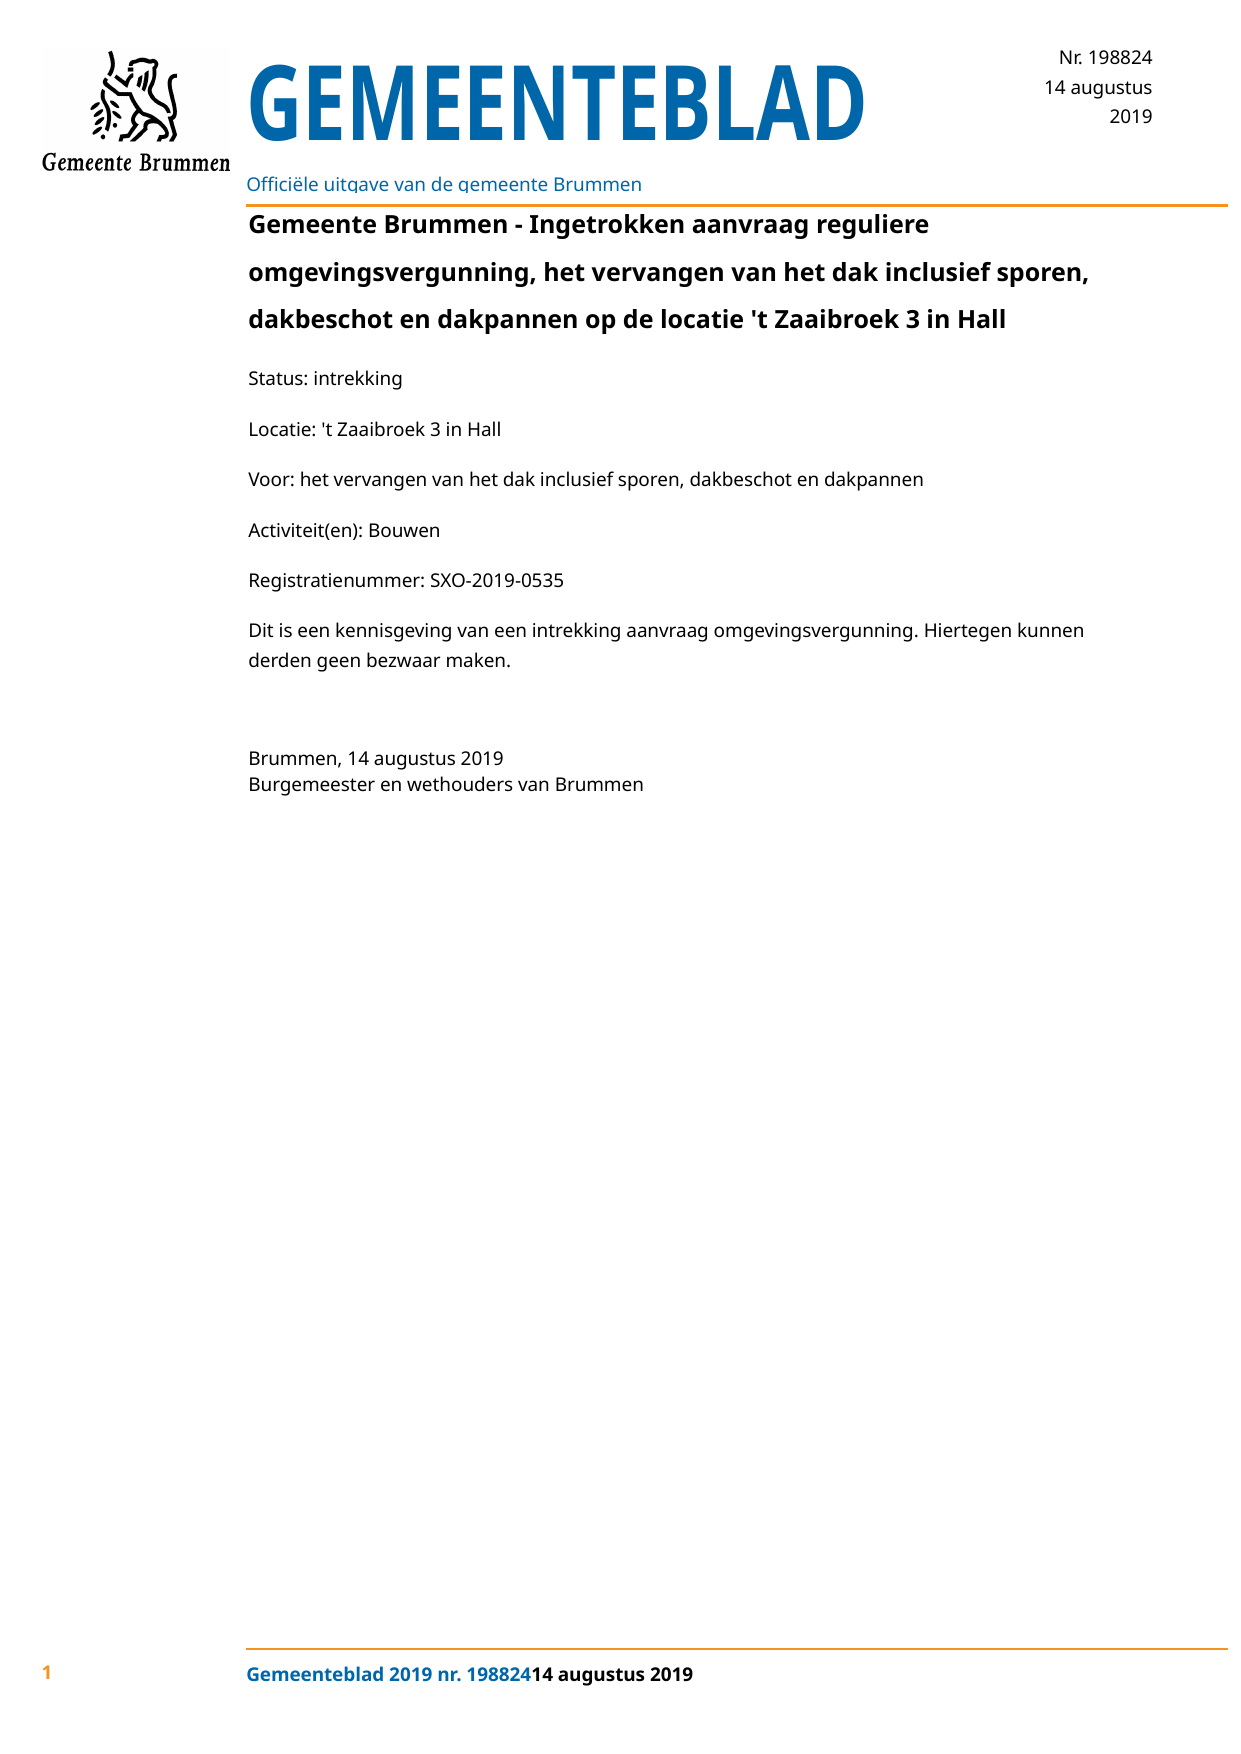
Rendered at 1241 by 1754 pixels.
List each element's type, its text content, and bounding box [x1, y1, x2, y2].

text Dit is een kennisgeving van een intrekking aanvraag omgevingsvergunning. Hiertegen kunnen derden geen bezwaar maken. [248, 618, 1152, 673]
text Brummen, 14 augustus 2019 [248, 745, 1152, 771]
text Gemeente Brummen - Ingetrokken aanvraag reguliere omgevingsvergunning, het vervangen van het dak inclusief sporen, dakbeschot en dakpannen op de locatie 't Zaaibroek 3 in Hall [248, 207, 1152, 336]
text Voor: het vervangen van het dak inclusief sporen, dakbeschot en dakpannen [248, 466, 1152, 492]
text Burgemeester en wethouders van Brummen [248, 771, 1152, 797]
picture [41, 47, 231, 172]
text Status: intrekking [248, 366, 1152, 391]
text Activiteit(en): Bouwen [248, 517, 1152, 542]
text Registratienummer: SXO-2019-0535 [248, 567, 1152, 593]
text Locatie: 't Zaaibroek 3 in Hall [248, 416, 1152, 442]
